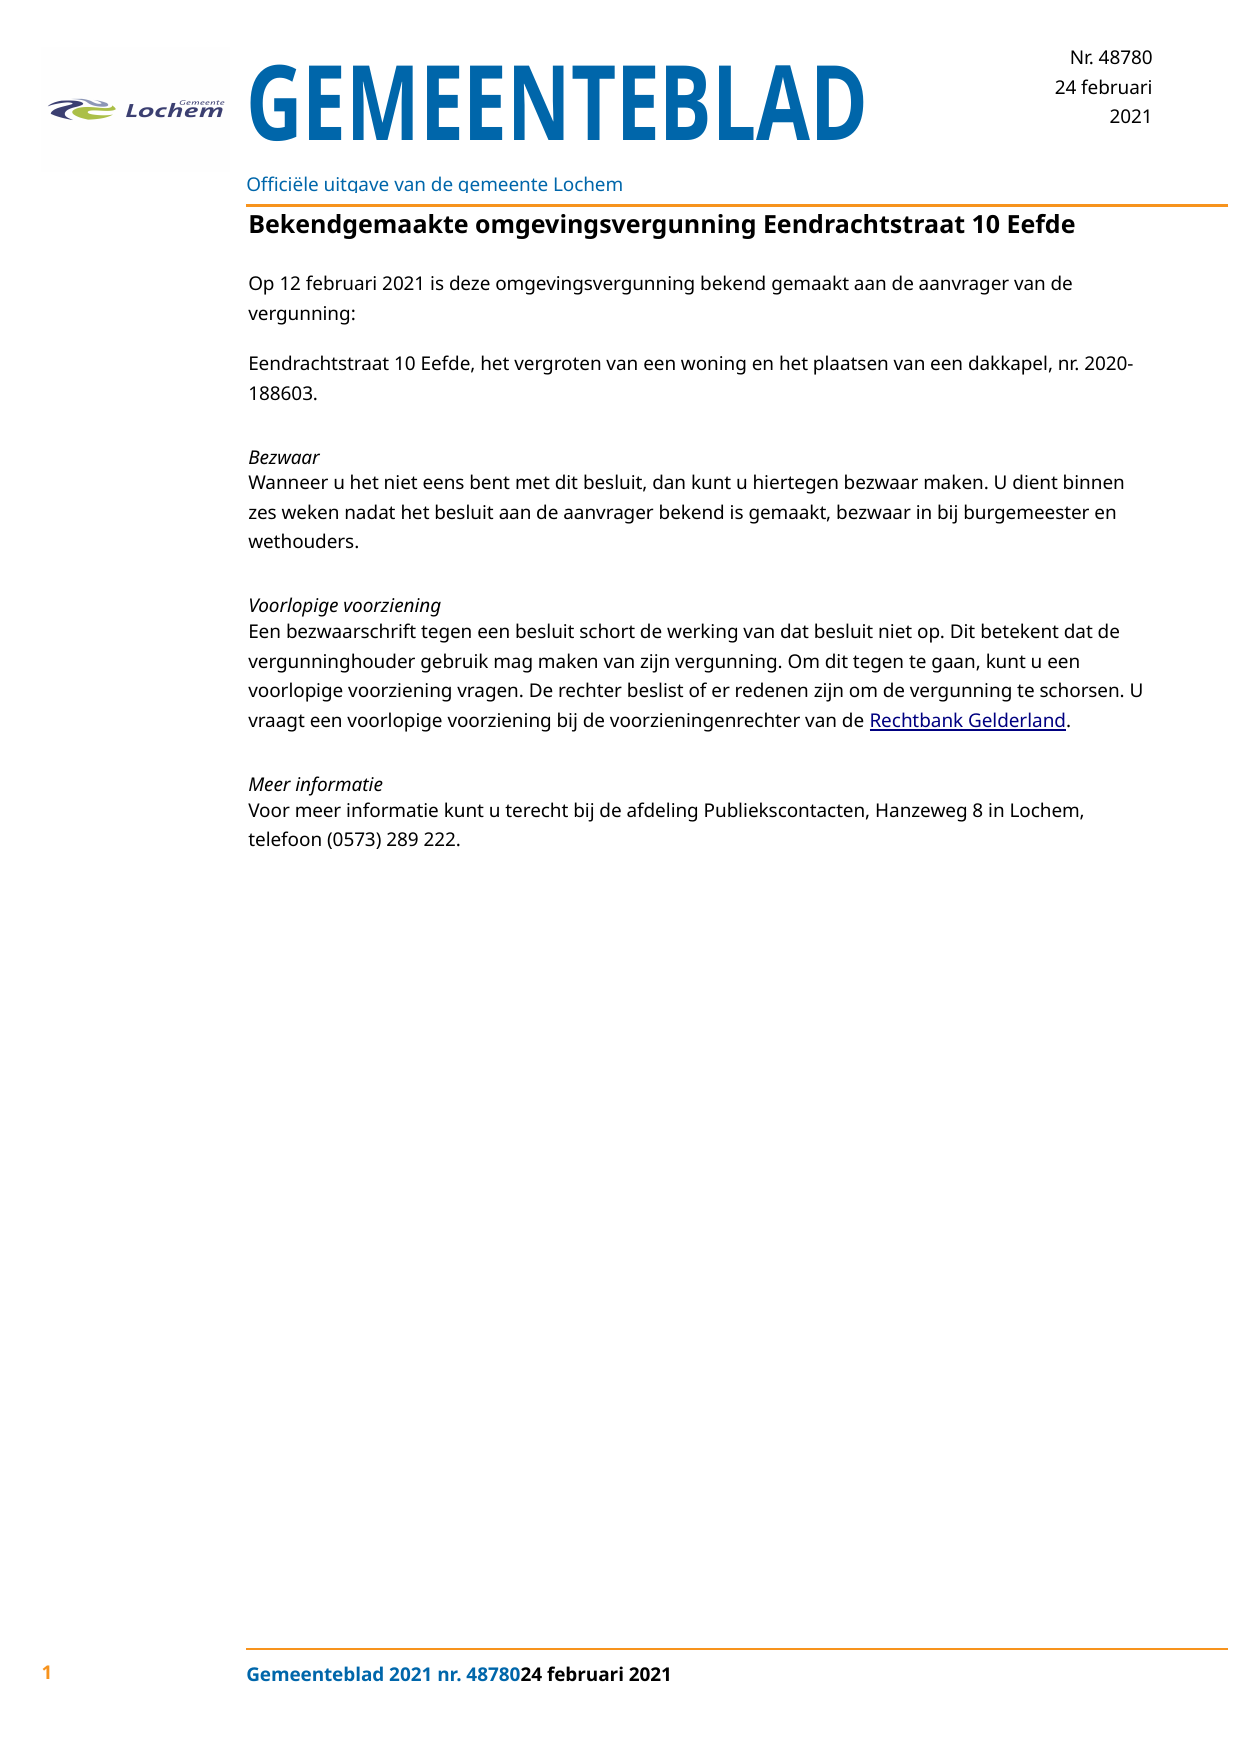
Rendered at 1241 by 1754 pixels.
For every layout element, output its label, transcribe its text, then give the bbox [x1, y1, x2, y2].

text Meer informatie [248, 771, 1152, 797]
text Voorlopige voorziening [248, 593, 1152, 618]
text Bekendgemaakte omgevingsvergunning Eendrachtstraat 10 Eefde [248, 207, 1152, 241]
text Op 12 februari 2021 is deze omgevingsvergunning bekend gemaakt aan de aanvrager van de vergunning: [248, 270, 1152, 326]
text Een bezwaarschrift tegen een besluit schort de werking van dat besluit niet op. Dit betekent dat de vergunninghouder gebruik mag maken van zijn vergunning. Om dit tegen te gaan, kunt u een voorlopige voorziening vragen. De rechter beslist of er redenen zijn om de vergunning te schorsen. U vraagt een voorlopige voorziening bij de voorzieningenrechter van de Rechtbank Gelderland. [248, 618, 1152, 733]
text Eendrachtstraat 10 Eefde, het vergroten van een woning en het plaatsen van een dakkapel, nr. 2020-188603. [248, 350, 1152, 406]
text Wanneer u het niet eens bent met dit besluit, dan kunt u hiertegen bezwaar maken. U dient binnen zes weken nadat het besluit aan de aanvrager bekend is gemaakt, bezwaar in bij burgemeester en wethouders. [248, 469, 1152, 554]
text Voor meer informatie kunt u terecht bij de afdeling Publiekscontacten, Hanzeweg 8 in Lochem, telefoon (0573) 289 222. [248, 797, 1152, 852]
picture [41, 47, 231, 172]
text Bezwaar [248, 444, 1152, 469]
